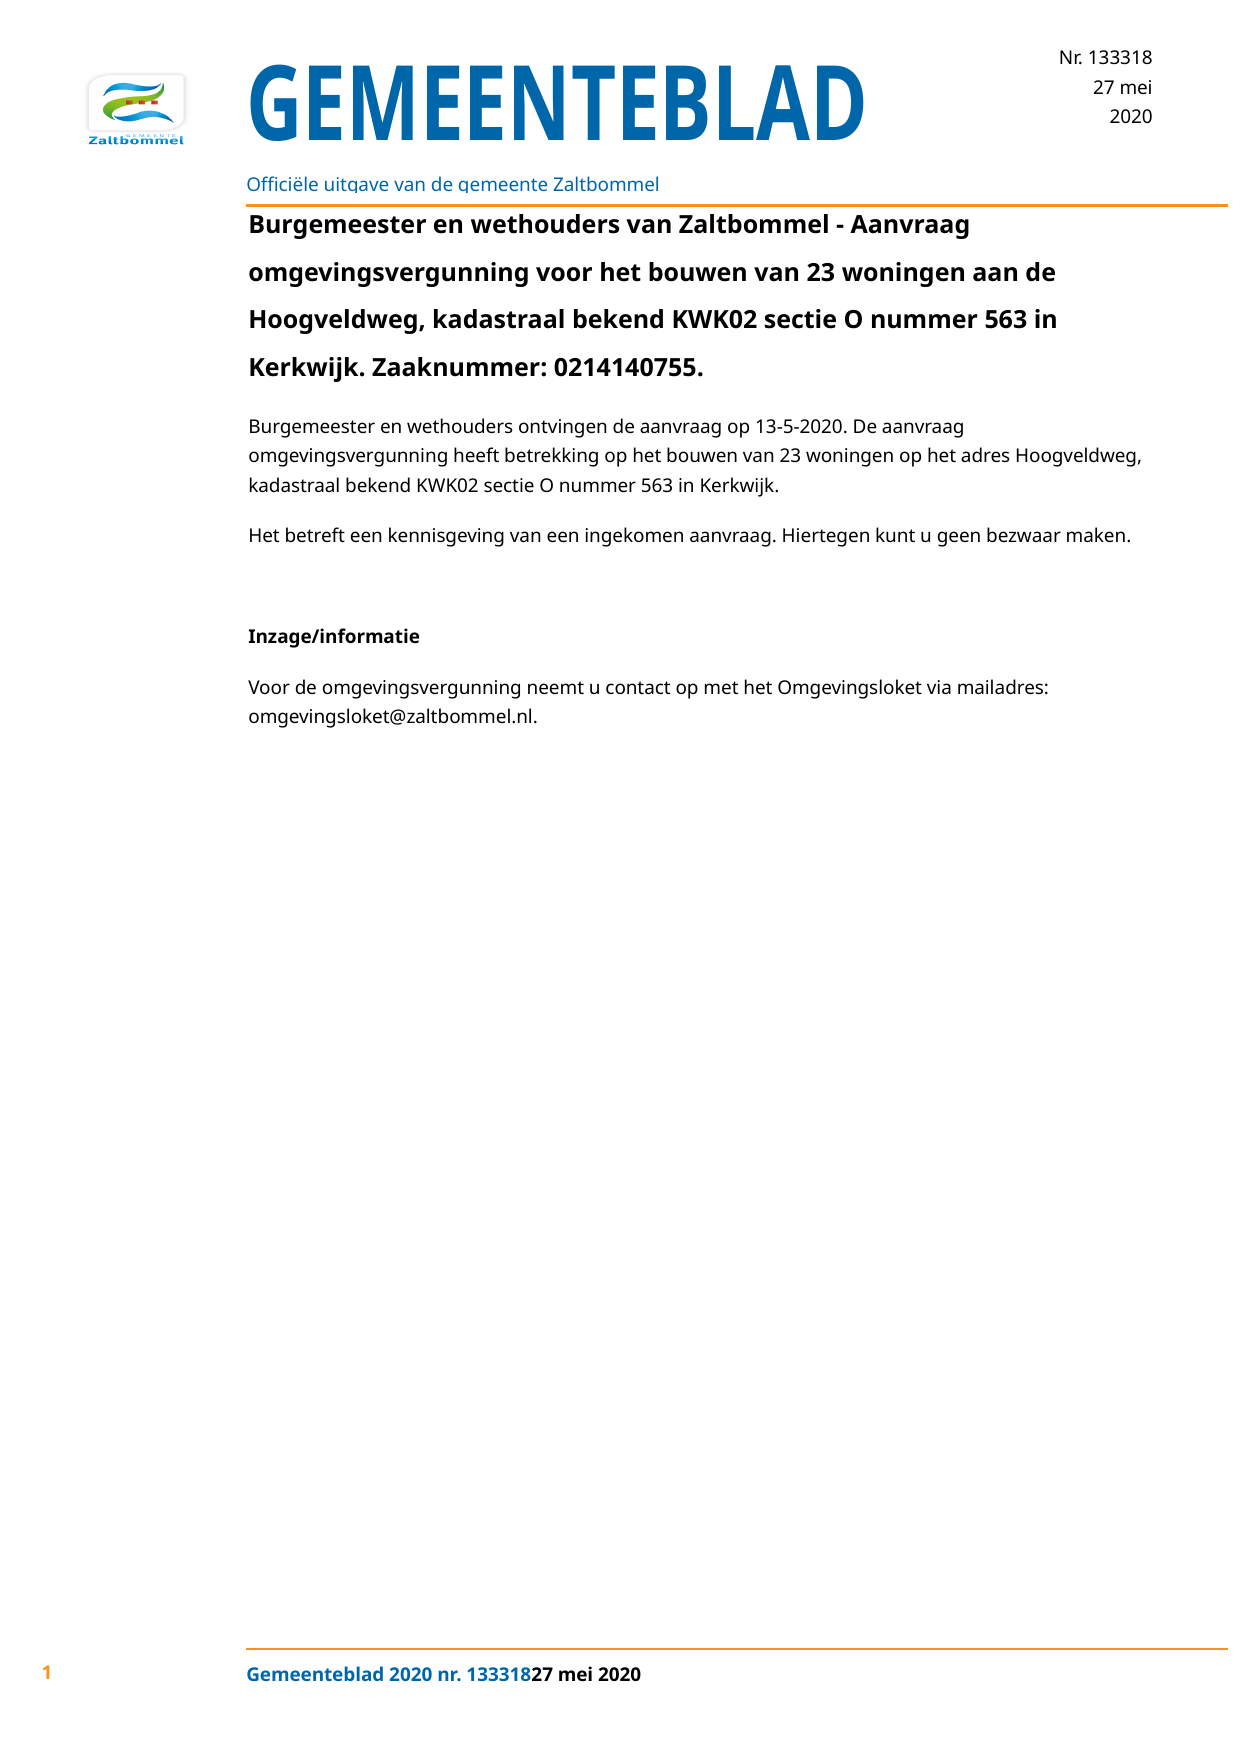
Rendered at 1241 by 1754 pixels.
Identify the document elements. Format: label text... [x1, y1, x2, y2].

text Het betreft een kennisgeving van een ingekomen aanvraag. Hiertegen kunt u geen bezwaar maken. [248, 523, 1152, 548]
picture [41, 47, 231, 172]
text Inzage/informatie [248, 623, 1152, 649]
text Voor de omgevingsvergunning neemt u contact op met het Omgevingsloket via mailadres: omgevingsloket@zaltbommel.nl. [248, 674, 1152, 729]
text Burgemeester en wethouders ontvingen de aanvraag op 13-5-2020. De aanvraag omgevingsvergunning heeft betrekking op het bouwen van 23 woningen op het adres Hoogveldweg, kadastraal bekend KWK02 sectie O nummer 563 in Kerkwijk. [248, 413, 1152, 498]
text Burgemeester en wethouders van Zaltbommel - Aanvraag omgevingsvergunning voor het bouwen van 23 woningen aan de Hoogveldweg, kadastraal bekend KWK02 sectie O nummer 563 in Kerkwijk. Zaaknummer: 0214140755. [248, 207, 1152, 384]
